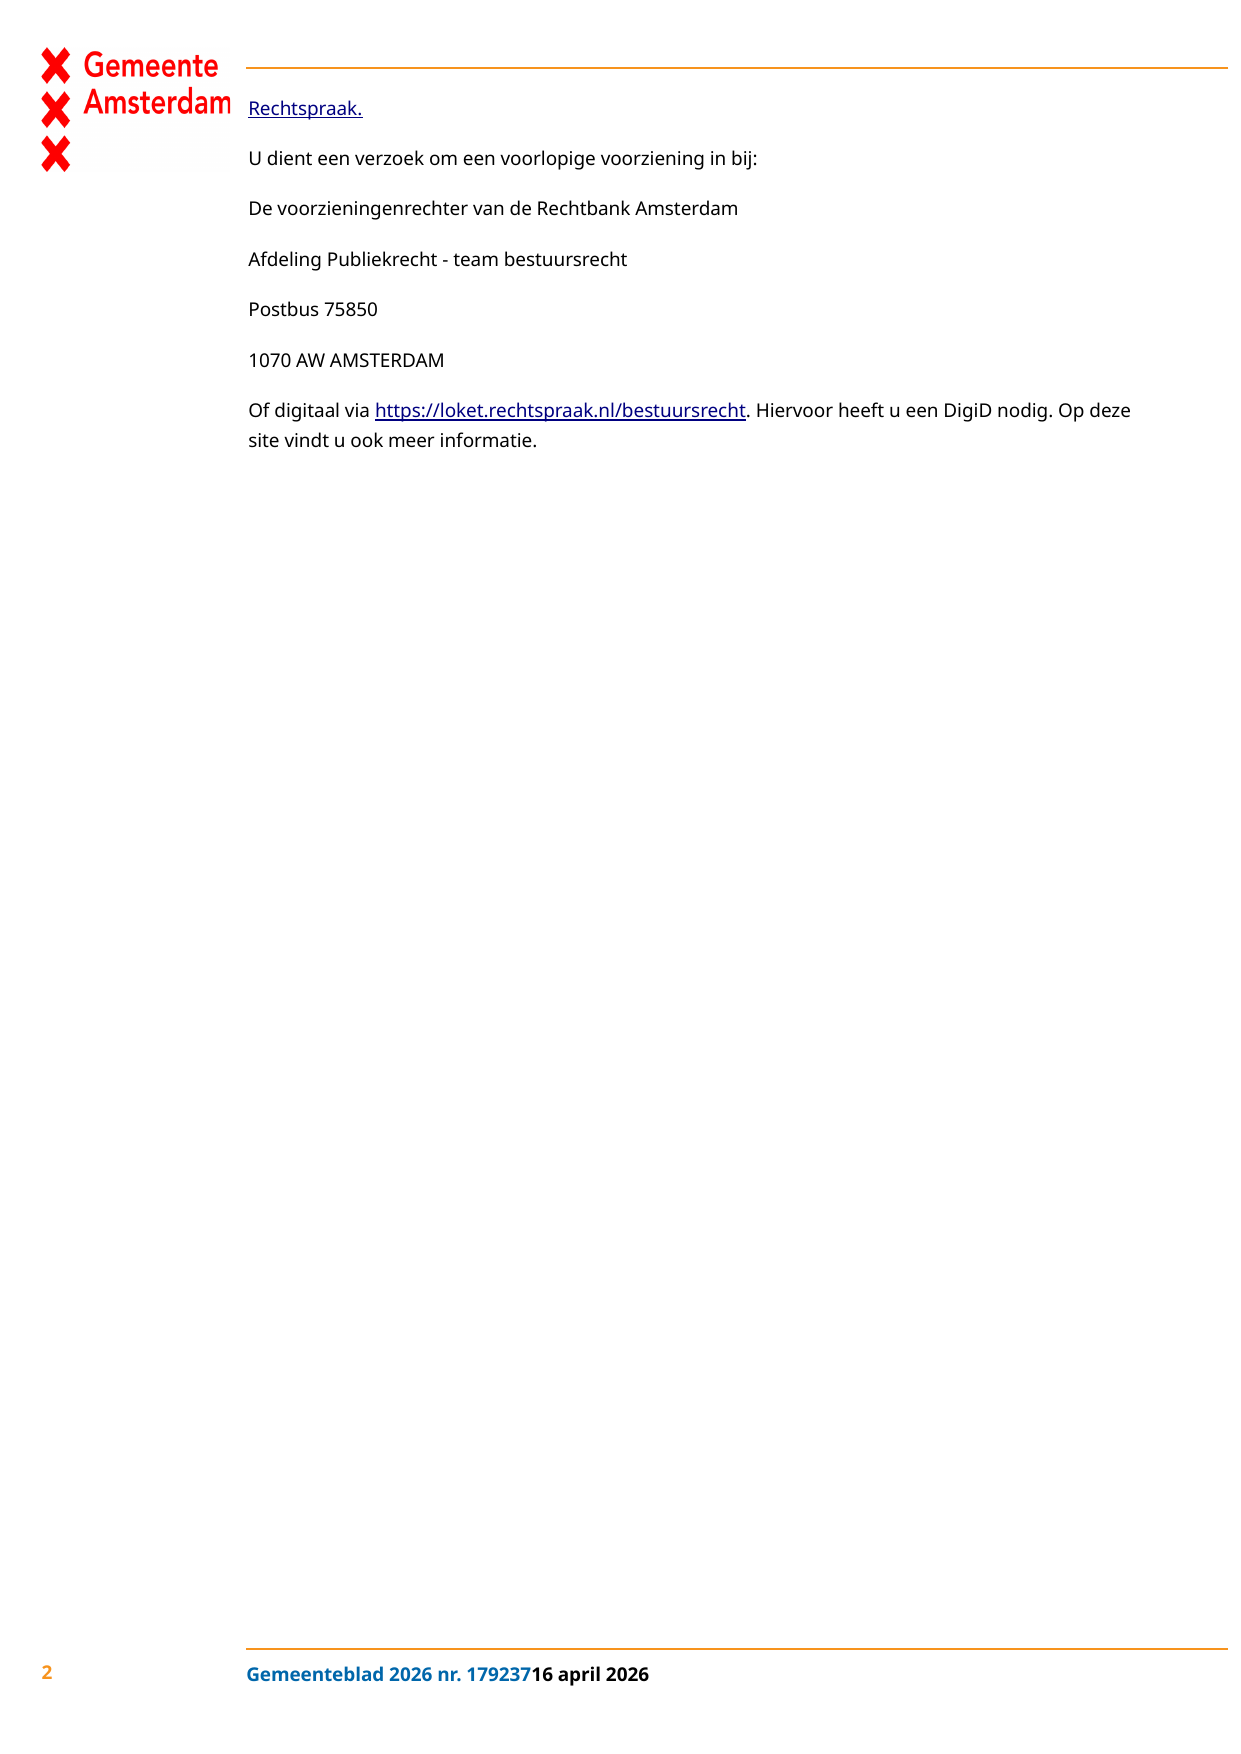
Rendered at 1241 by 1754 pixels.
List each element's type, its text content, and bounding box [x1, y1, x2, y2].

text Rechtspraak. [248, 95, 1152, 121]
text Afdeling Publiekrecht - team bestuursrecht [248, 246, 1152, 272]
text Postbus 75850 [248, 296, 1152, 322]
text U dient een verzoek om een voorlopige voorziening in bij: [248, 145, 1152, 171]
text De voorzieningenrechter van de Rechtbank Amsterdam [248, 196, 1152, 221]
text Of digitaal via https://loket.rechtspraak.nl/bestuursrecht. Hiervoor heeft u een DigiD nodig. Op deze site vindt u ook meer informatie. [248, 397, 1152, 453]
text 1070 AW AMSTERDAM [248, 347, 1152, 373]
picture [41, 47, 231, 172]
